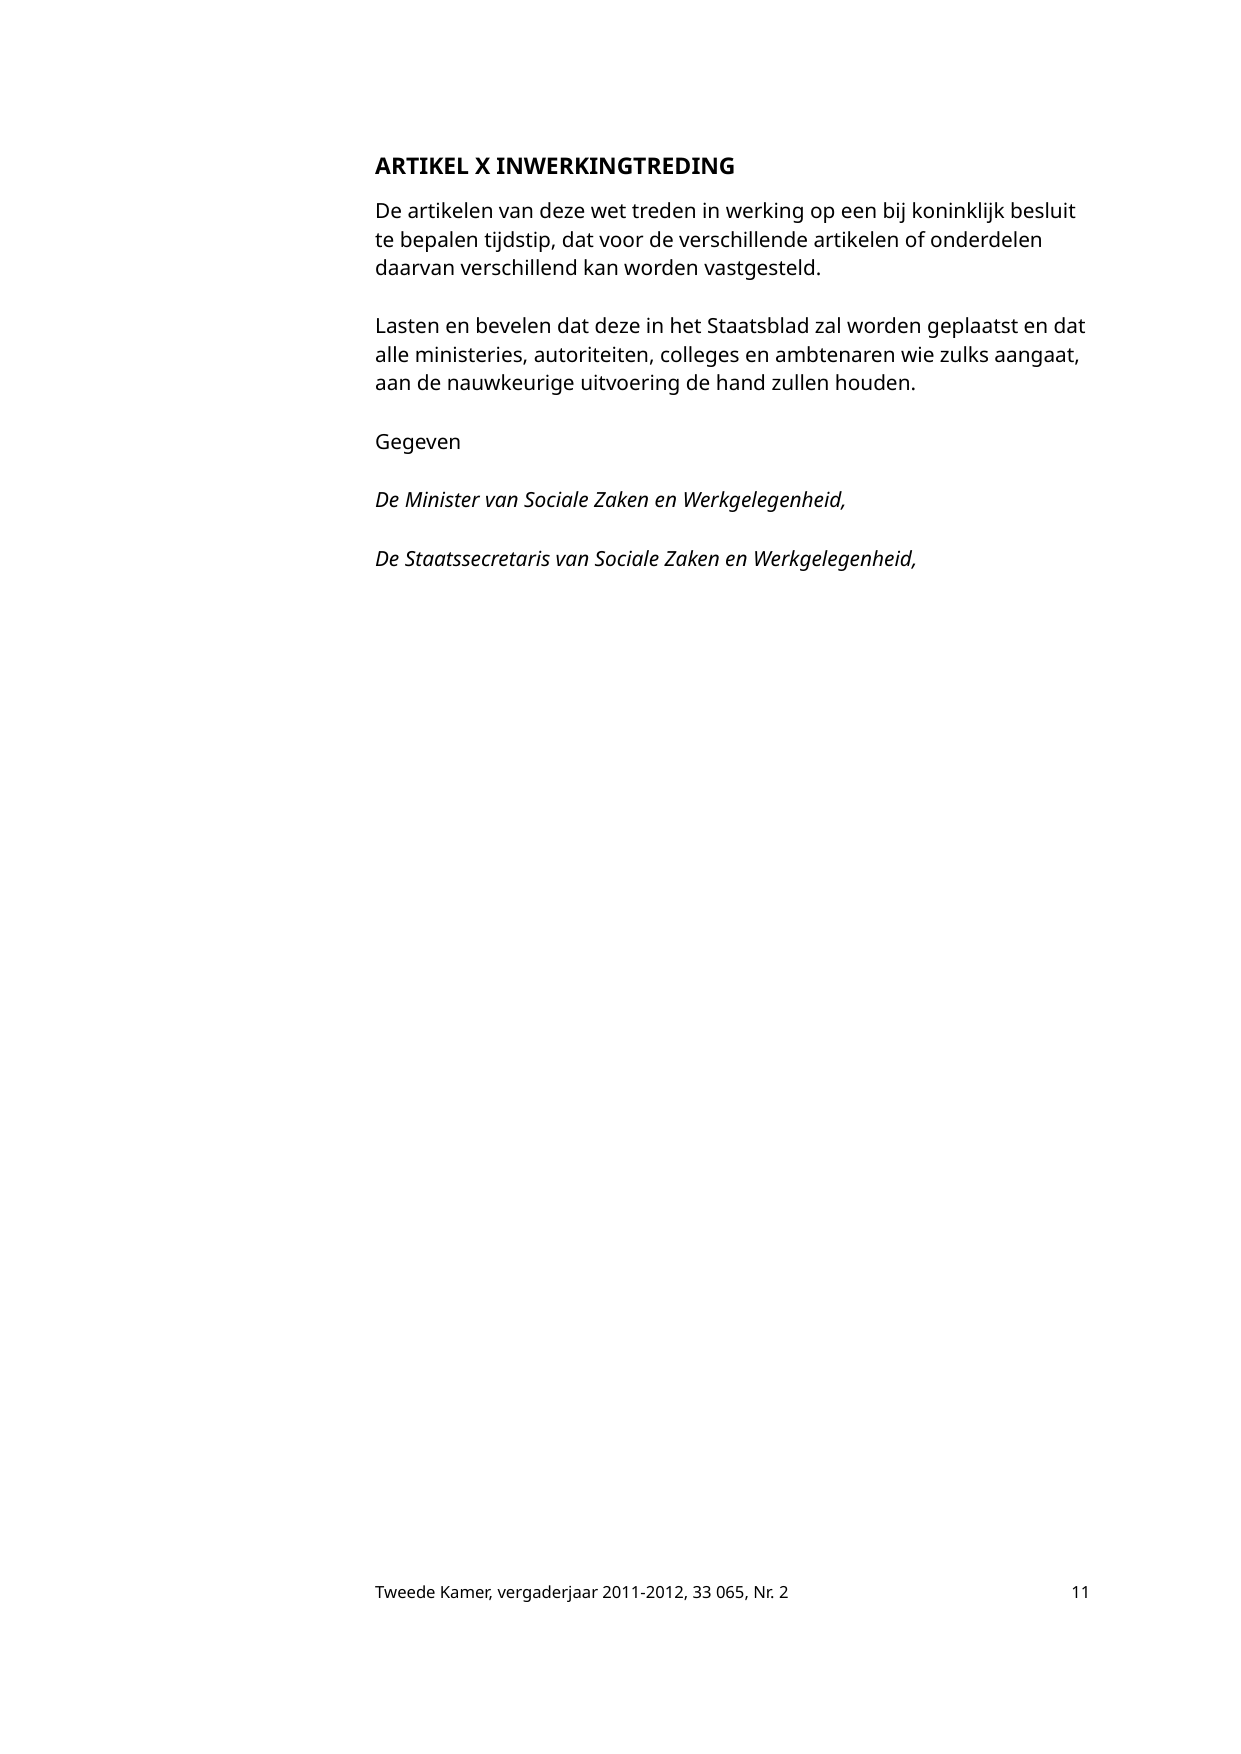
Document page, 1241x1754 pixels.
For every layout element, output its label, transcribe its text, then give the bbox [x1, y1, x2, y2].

text Gegeven [375, 427, 1090, 455]
text De Staatssecretaris van Sociale Zaken en Werkgelegenheid, [375, 544, 1090, 572]
subtitle ARTIKEL X INWERKINGTREDING [375, 150, 1090, 181]
text De artikelen van deze wet treden in werking op een bij koninklijk besluit te bepalen tijdstip, dat voor de verschillende artikelen of onderdelen daarvan verschillend kan worden vastgesteld. [375, 196, 1090, 282]
text Lasten en bevelen dat deze in het Staatsblad zal worden geplaatst en dat alle ministeries, autoriteiten, colleges en ambtenaren wie zulks aangaat, aan de nauwkeurige uitvoering de hand zullen houden. [375, 312, 1090, 397]
text De Minister van Sociale Zaken en Werkgelegenheid, [375, 485, 1090, 514]
